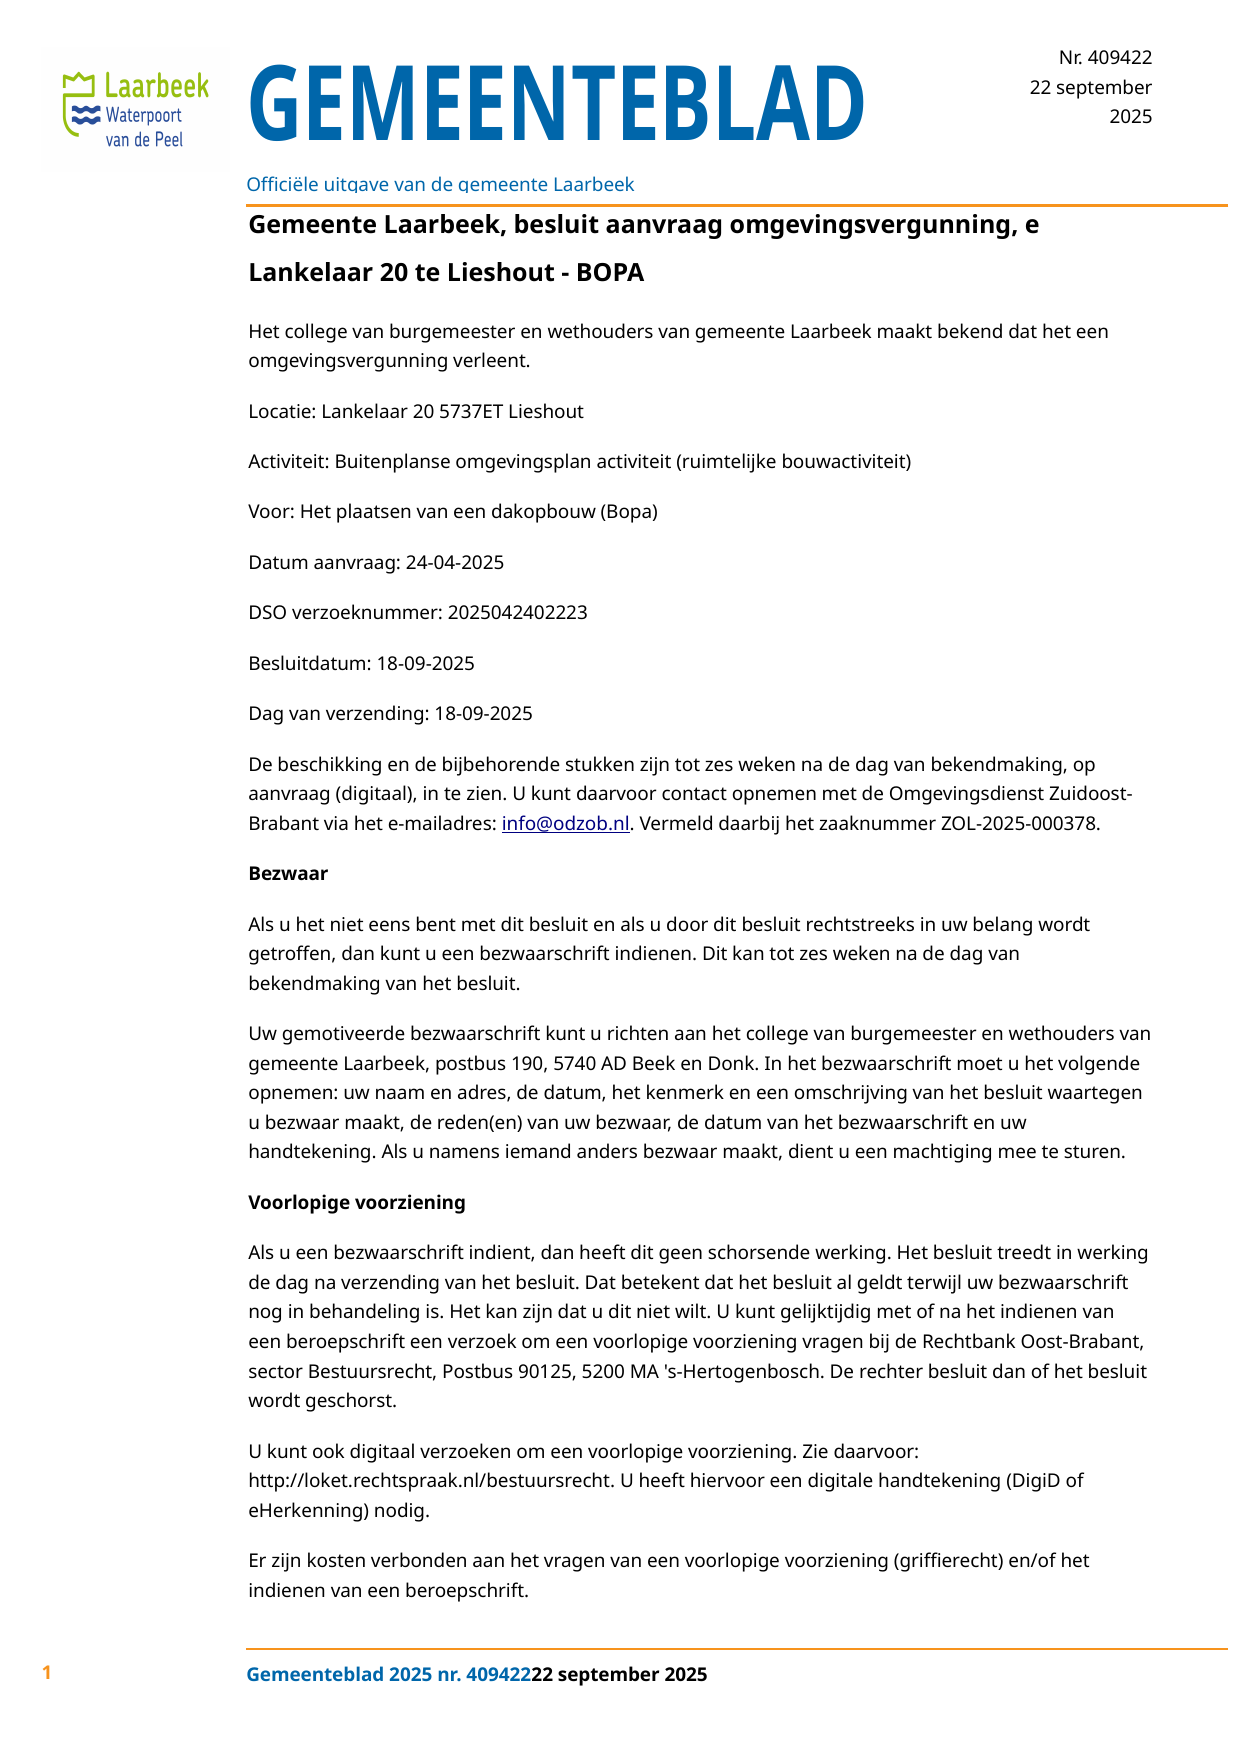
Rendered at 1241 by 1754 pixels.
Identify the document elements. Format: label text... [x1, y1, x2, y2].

text Bezwaar [248, 860, 1152, 886]
text Besluitdatum: 18-09-2025 [248, 650, 1152, 676]
text Als u het niet eens bent met dit besluit en als u door dit besluit rechtstreeks in uw belang wordt getroffen, dan kunt u een bezwaarschrift indienen. Dit kan tot zes weken na de dag van bekendmaking van het besluit. [248, 911, 1152, 996]
text DSO verzoeknummer: 2025042402223 [248, 599, 1152, 625]
text Voorlopige voorziening [248, 1189, 1152, 1215]
text Het college van burgemeester en wethouders van gemeente Laarbeek maakt bekend dat het een omgevingsvergunning verleent. [248, 318, 1152, 373]
text U kunt ook digitaal verzoeken om een voorlopige voorziening. Zie daarvoor: http://loket.rechtspraak.nl/bestuursrecht. U heeft hiervoor een digitale handtekening (DigiD of eHerkenning) nodig. [248, 1438, 1152, 1523]
text Activiteit: Buitenplanse omgevingsplan activiteit (ruimtelijke bouwactiviteit) [248, 448, 1152, 474]
text Datum aanvraag: 24-04-2025 [248, 549, 1152, 575]
text De beschikking en de bijbehorende stukken zijn tot zes weken na de dag van bekendmaking, op aanvraag (digitaal), in te zien. U kunt daarvoor contact opnemen met de Omgevingsdienst Zuidoost-Brabant via het e-mailadres: info@odzob.nl. Vermeld daarbij het zaaknummer ZOL-2025-000378. [248, 751, 1152, 836]
text Dag van verzending: 18-09-2025 [248, 700, 1152, 726]
text Voor: Het plaatsen van een dakopbouw (Bopa) [248, 499, 1152, 524]
text Er zijn kosten verbonden aan het vragen van een voorlopige voorziening (griffierecht) en/of het indienen van een beroepschrift. [248, 1547, 1152, 1603]
text Als u een bezwaarschrift indient, dan heeft dit geen schorsende werking. Het besluit treedt in werking de dag na verzending van het besluit. Dat betekent dat het besluit al geldt terwijl uw bezwaarschrift nog in behandeling is. Het kan zijn dat u dit niet wilt. U kunt gelijktijdig met of na het indienen van een beroepschrift een verzoek om een voorlopige voorziening vragen bij de Rechtbank Oost-Brabant, sector Bestuursrecht, Postbus 90125, 5200 MA 's‑Hertogenbosch. De rechter besluit dan of het besluit wordt geschorst. [248, 1239, 1152, 1413]
picture [41, 47, 231, 172]
text Gemeente Laarbeek, besluit aanvraag omgevingsvergunning, e Lankelaar 20 te Lieshout - BOPA [248, 207, 1152, 288]
text Locatie: Lankelaar 20 5737ET Lieshout [248, 398, 1152, 424]
text Uw gemotiveerde bezwaarschrift kunt u richten aan het college van burgemeester en wethouders van gemeente Laarbeek, postbus 190, 5740 AD Beek en Donk. In het bezwaarschrift moet u het volgende opnemen: uw naam en adres, de datum, het kenmerk en een omschrijving van het besluit waartegen u bezwaar maakt, de reden(en) van uw bezwaar, de datum van het bezwaarschrift en uw handtekening. Als u namens iemand anders bezwaar maakt, dient u een machtiging mee te sturen. [248, 1020, 1152, 1164]
